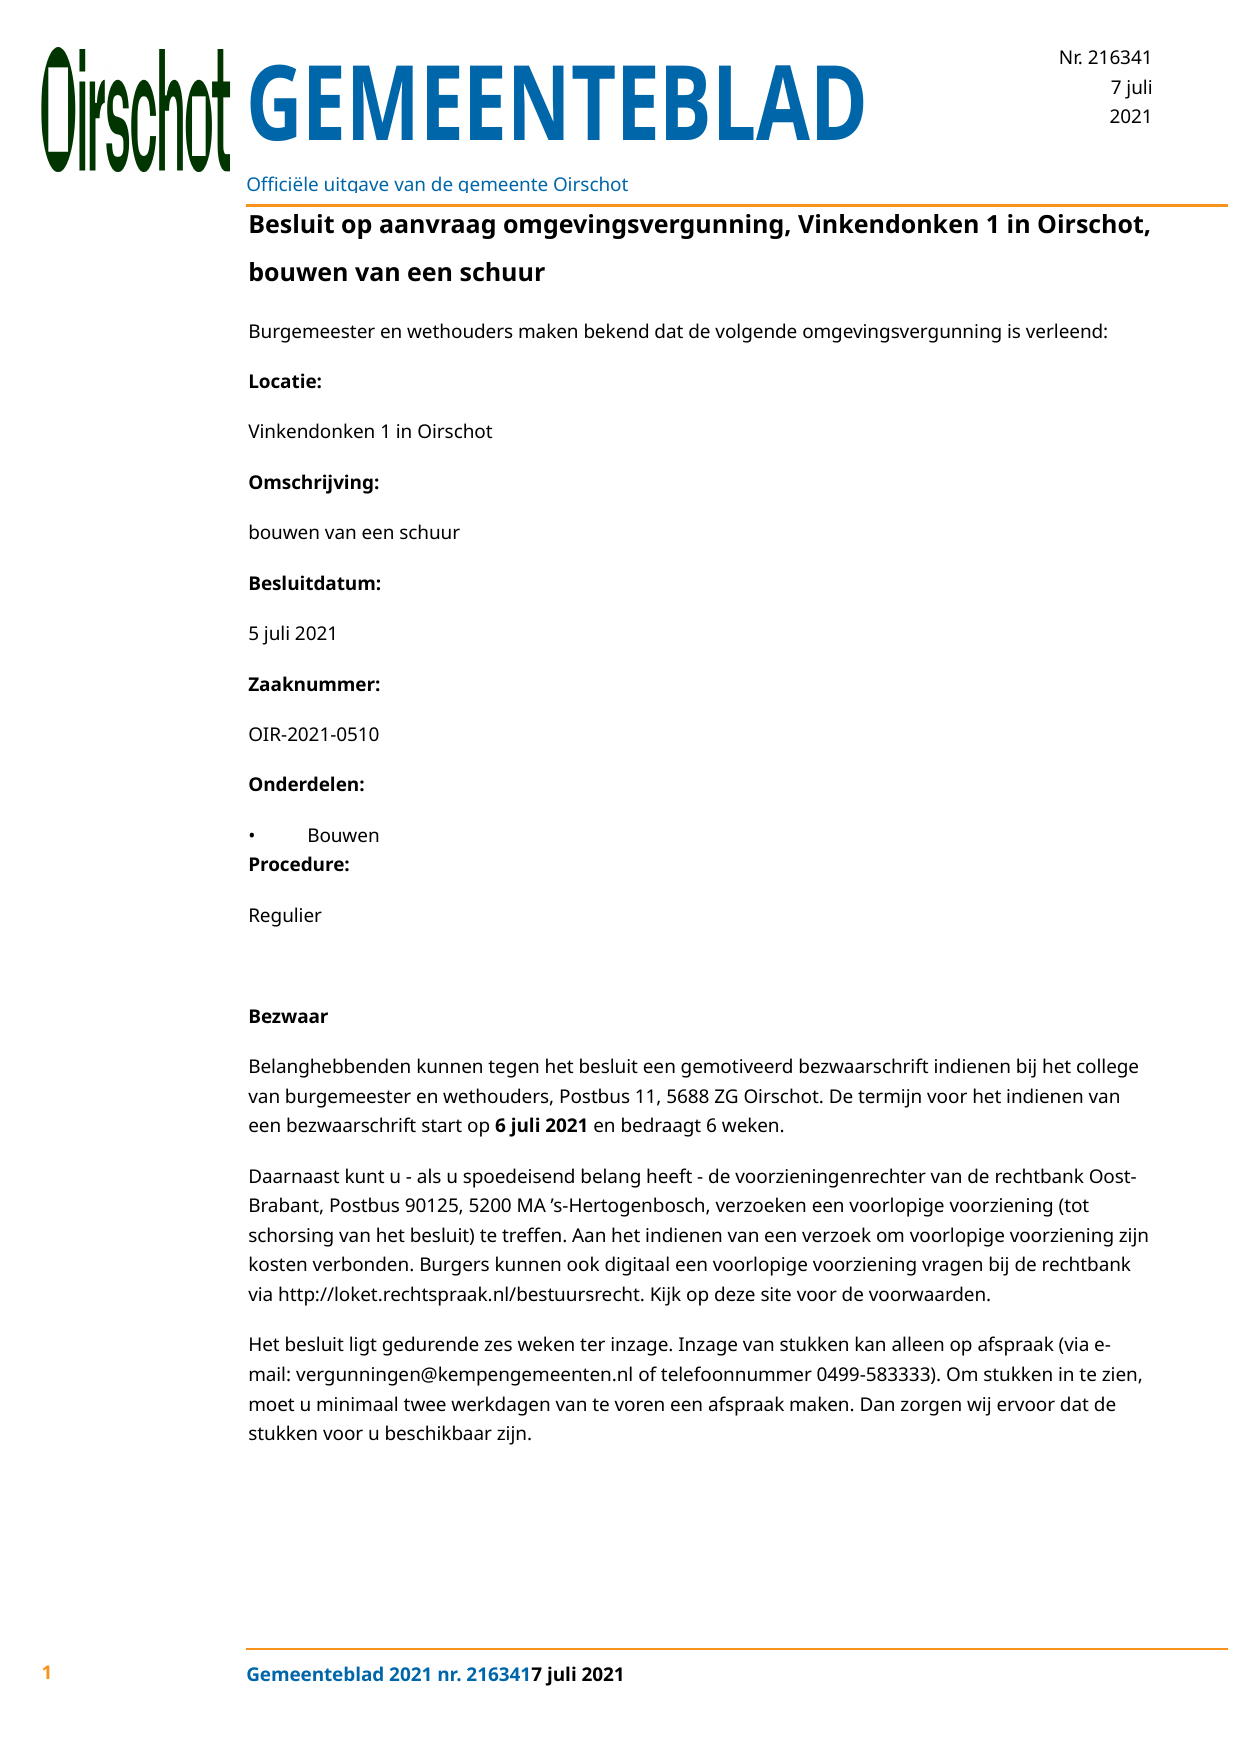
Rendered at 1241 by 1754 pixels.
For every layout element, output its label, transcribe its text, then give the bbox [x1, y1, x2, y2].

text Burgemeester en wethouders maken bekend dat de volgende omgevingsvergunning is verleend: [248, 318, 1152, 344]
text Belanghebbenden kunnen tegen het besluit een gemotiveerd bezwaarschrift indienen bij het college van burgemeester en wethouders, Postbus 11, 5688 ZG Oirschot. De termijn voor het indienen van een bezwaarschrift start op 6 juli 2021 en bedraagt 6 weken. [248, 1053, 1152, 1138]
text Zaaknummer: [248, 671, 1152, 697]
text Bezwaar [248, 1003, 1152, 1029]
text Omschrijving: [248, 469, 1152, 495]
text Besluitdatum: [248, 570, 1152, 596]
text Besluit op aanvraag omgevingsvergunning, Vinkendonken 1 in Oirschot, bouwen van een schuur [248, 207, 1152, 288]
text Procedure: [248, 852, 1152, 877]
text Regulier [248, 902, 1152, 928]
text bouwen van een schuur [248, 519, 1152, 545]
text Het besluit ligt gedurende zes weken ter inzage. Inzage van stukken kan alleen op afspraak (via e-mail: vergunningen@kempengemeenten.nl of telefoonnummer 0499-583333). Om stukken in te zien, moet u minimaal twee werkdagen van te voren een afspraak maken. Dan zorgen wij ervoor dat de stukken voor u beschikbaar zijn. [248, 1332, 1152, 1446]
text Vinkendonken 1 in Oirschot [248, 419, 1152, 444]
text Onderdelen: [248, 772, 1152, 797]
list Bouwen [248, 822, 1152, 848]
text Daarnaast kunt u - als u spoedeisend belang heeft - de voorzieningenrechter van de rechtbank Oost-Brabant, Postbus 90125, 5200 MA ’s-Hertogenbosch, verzoeken een voorlopige voorziening (tot schorsing van het besluit) te treffen. Aan het indienen van een verzoek om voorlopige voorziening zijn kosten verbonden. Burgers kunnen ook digitaal een voorlopige voorziening vragen bij de rechtbank via http://loket.rechtspraak.nl/bestuursrecht. Kijk op deze site voor de voorwaarden. [248, 1163, 1152, 1307]
text OIR-2021-0510 [248, 721, 1152, 747]
text Locatie: [248, 368, 1152, 394]
text 5 juli 2021 [248, 620, 1152, 646]
picture [41, 47, 231, 172]
